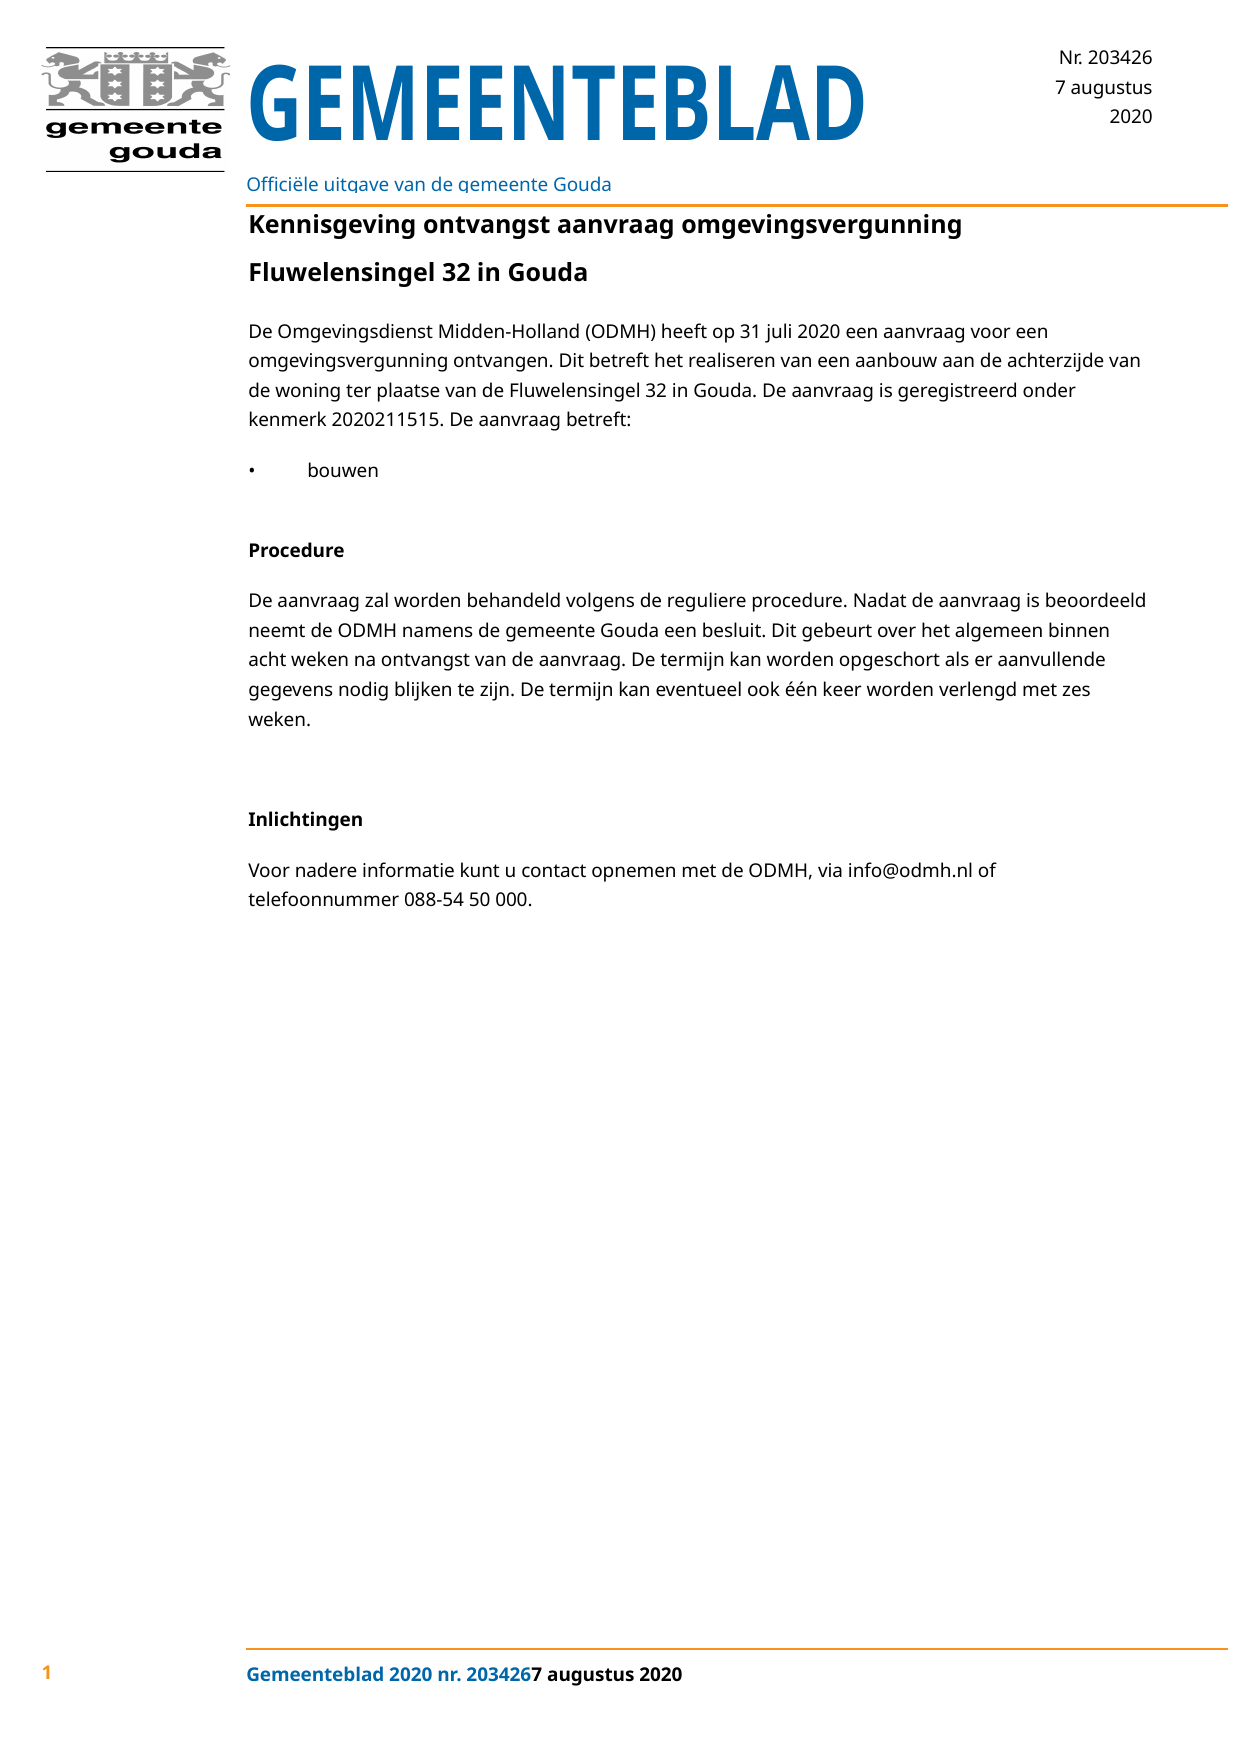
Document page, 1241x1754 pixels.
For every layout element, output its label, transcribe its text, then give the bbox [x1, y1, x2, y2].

text Kennisgeving ontvangst aanvraag omgevingsvergunning Fluwelensingel 32 in Gouda [248, 207, 1152, 288]
text De aanvraag zal worden behandeld volgens de reguliere procedure. Nadat de aanvraag is beoordeeld neemt de ODMH namens de gemeente Gouda een besluit. Dit gebeurt over het algemeen binnen acht weken na ontvangst van de aanvraag. De termijn kan worden opgeschort als er aanvullende gegevens nodig blijken te zijn. De termijn kan eventueel ook één keer worden verlengd met zes weken. [248, 587, 1152, 732]
picture [41, 47, 231, 172]
text Voor nadere informatie kunt u contact opnemen met de ODMH, via info@odmh.nl of telefoonnummer 088-54 50 000. [248, 857, 1152, 912]
list bouwen [248, 457, 1152, 483]
text De Omgevingsdienst Midden-Holland (ODMH) heeft op 31 juli 2020 een aanvraag voor een omgevingsvergunning ontvangen. Dit betreft het realiseren van een aanbouw aan de achterzijde van de woning ter plaatse van de Fluwelensingel 32 in Gouda. De aanvraag is geregistreerd onder kenmerk 2020211515. De aanvraag betreft: [248, 318, 1152, 432]
text Inlichtingen [248, 807, 1152, 832]
text Procedure [248, 537, 1152, 563]
